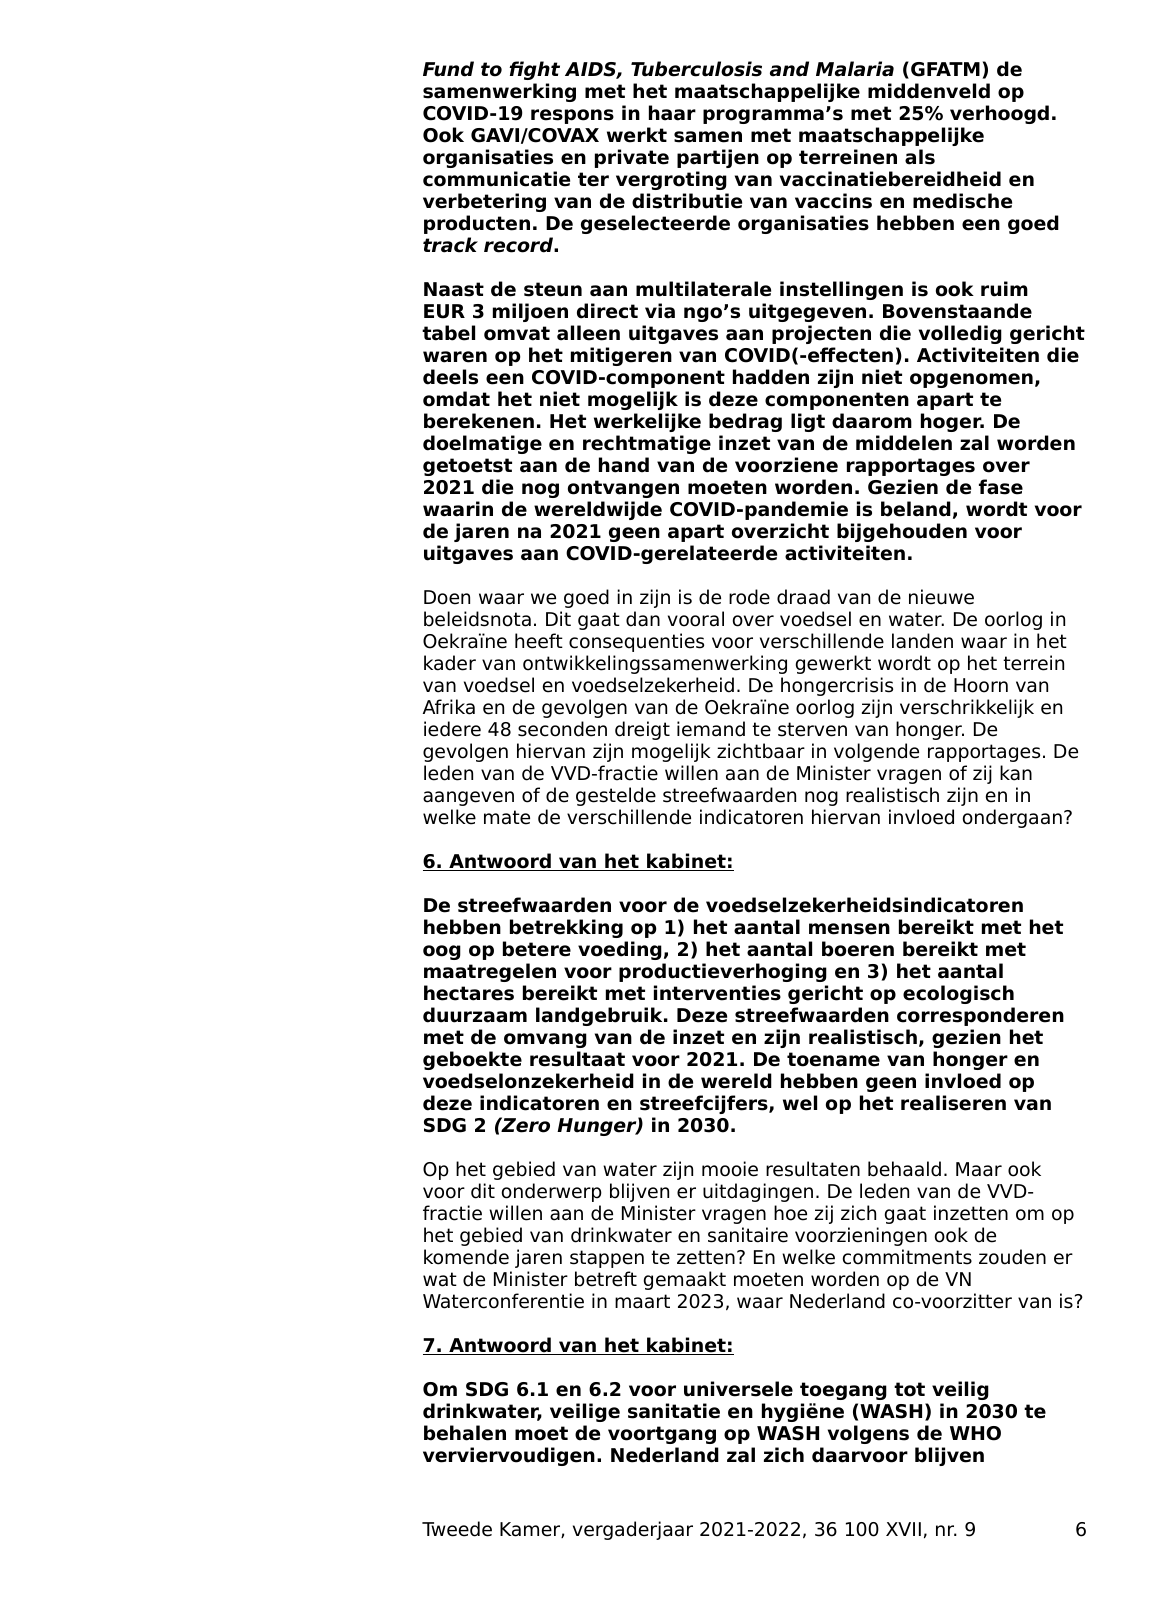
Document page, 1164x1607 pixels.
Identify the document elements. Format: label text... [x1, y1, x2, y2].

text Op het gebied van water zijn mooie resultaten behaald. Maar ook voor dit onderwerp blijven er uitdagingen. De leden van de VVD-fractie willen aan de Minister vragen hoe zij zich gaat inzetten om op het gebied van drinkwater en sanitaire voorzieningen ook de komende jaren stappen te zetten? En welke commitments zouden er wat de Minister betreft gemaakt moeten worden op de VN Waterconferentie in maart 2023, waar Nederland co-voorzitter van is? [422, 1159, 1087, 1313]
text Fund to fight AIDS, Tuberculosis and Malaria (GFATM) de samenwerking met het maatschappelijke middenveld op COVID-19 respons in haar programma’s met 25% verhoogd. Ook GAVI/COVAX werkt samen met maatschappelijke organisaties en private partijen op terreinen als communicatie ter vergroting van vaccinatiebereidheid en verbetering van de distributie van vaccins en medische producten. De geselecteerde organisaties hebben een goed track record. [422, 59, 1087, 257]
text De streefwaarden voor de voedselzekerheidsindicatoren hebben betrekking op 1) het aantal mensen bereikt met het oog op betere voeding, 2) het aantal boeren bereikt met maatregelen voor productieverhoging en 3) het aantal hectares bereikt met interventies gericht op ecologisch duurzaam landgebruik. Deze streefwaarden corresponderen met de omvang van de inzet en zijn realistisch, gezien het geboekte resultaat voor 2021. De toename van honger en voedselonzekerheid in de wereld hebben geen invloed op deze indicatoren en streefcijfers, wel op het realiseren van SDG 2 (Zero Hunger) in 2030. [422, 895, 1087, 1137]
subtitle 6. Antwoord van het kabinet: [422, 851, 1087, 873]
subtitle 7. Antwoord van het kabinet: [422, 1335, 1087, 1357]
text Om SDG 6.1 en 6.2 voor universele toegang tot veilig drinkwater, veilige sanitatie en hygiëne (WASH) in 2030 te behalen moet de voortgang op WASH volgens de WHO verviervoudigen. Nederland zal zich daarvoor blijven [422, 1379, 1087, 1467]
text Doen waar we goed in zijn is de rode draad van de nieuwe beleidsnota. Dit gaat dan vooral over voedsel en water. De oorlog in Oekraïne heeft consequenties voor verschillende landen waar in het kader van ontwikkelingssamenwerking gewerkt wordt op het terrein van voedsel en voedselzekerheid. De hongercrisis in de Hoorn van Afrika en de gevolgen van de Oekraïne oorlog zijn verschrikkelijk en iedere 48 seconden dreigt iemand te sterven van honger. De gevolgen hiervan zijn mogelijk zichtbaar in volgende rapportages. De leden van de VVD-fractie willen aan de Minister vragen of zij kan aangeven of de gestelde streefwaarden nog realistisch zijn en in welke mate de verschillende indicatoren hiervan invloed ondergaan? [422, 587, 1087, 829]
text Naast de steun aan multilaterale instellingen is ook ruim EUR 3 miljoen direct via ngo’s uitgegeven. Bovenstaande tabel omvat alleen uitgaves aan projecten die volledig gericht waren op het mitigeren van COVID(-effecten). Activiteiten die deels een COVID-component hadden zijn niet opgenomen, omdat het niet mogelijk is deze componenten apart te berekenen. Het werkelijke bedrag ligt daarom hoger. De doelmatige en rechtmatige inzet van de middelen zal worden getoetst aan de hand van de voorziene rapportages over 2021 die nog ontvangen moeten worden. Gezien de fase waarin de wereldwijde COVID-pandemie is beland, wordt voor de jaren na 2021 geen apart overzicht bijgehouden voor uitgaves aan COVID-gerelateerde activiteiten. [422, 279, 1087, 565]
